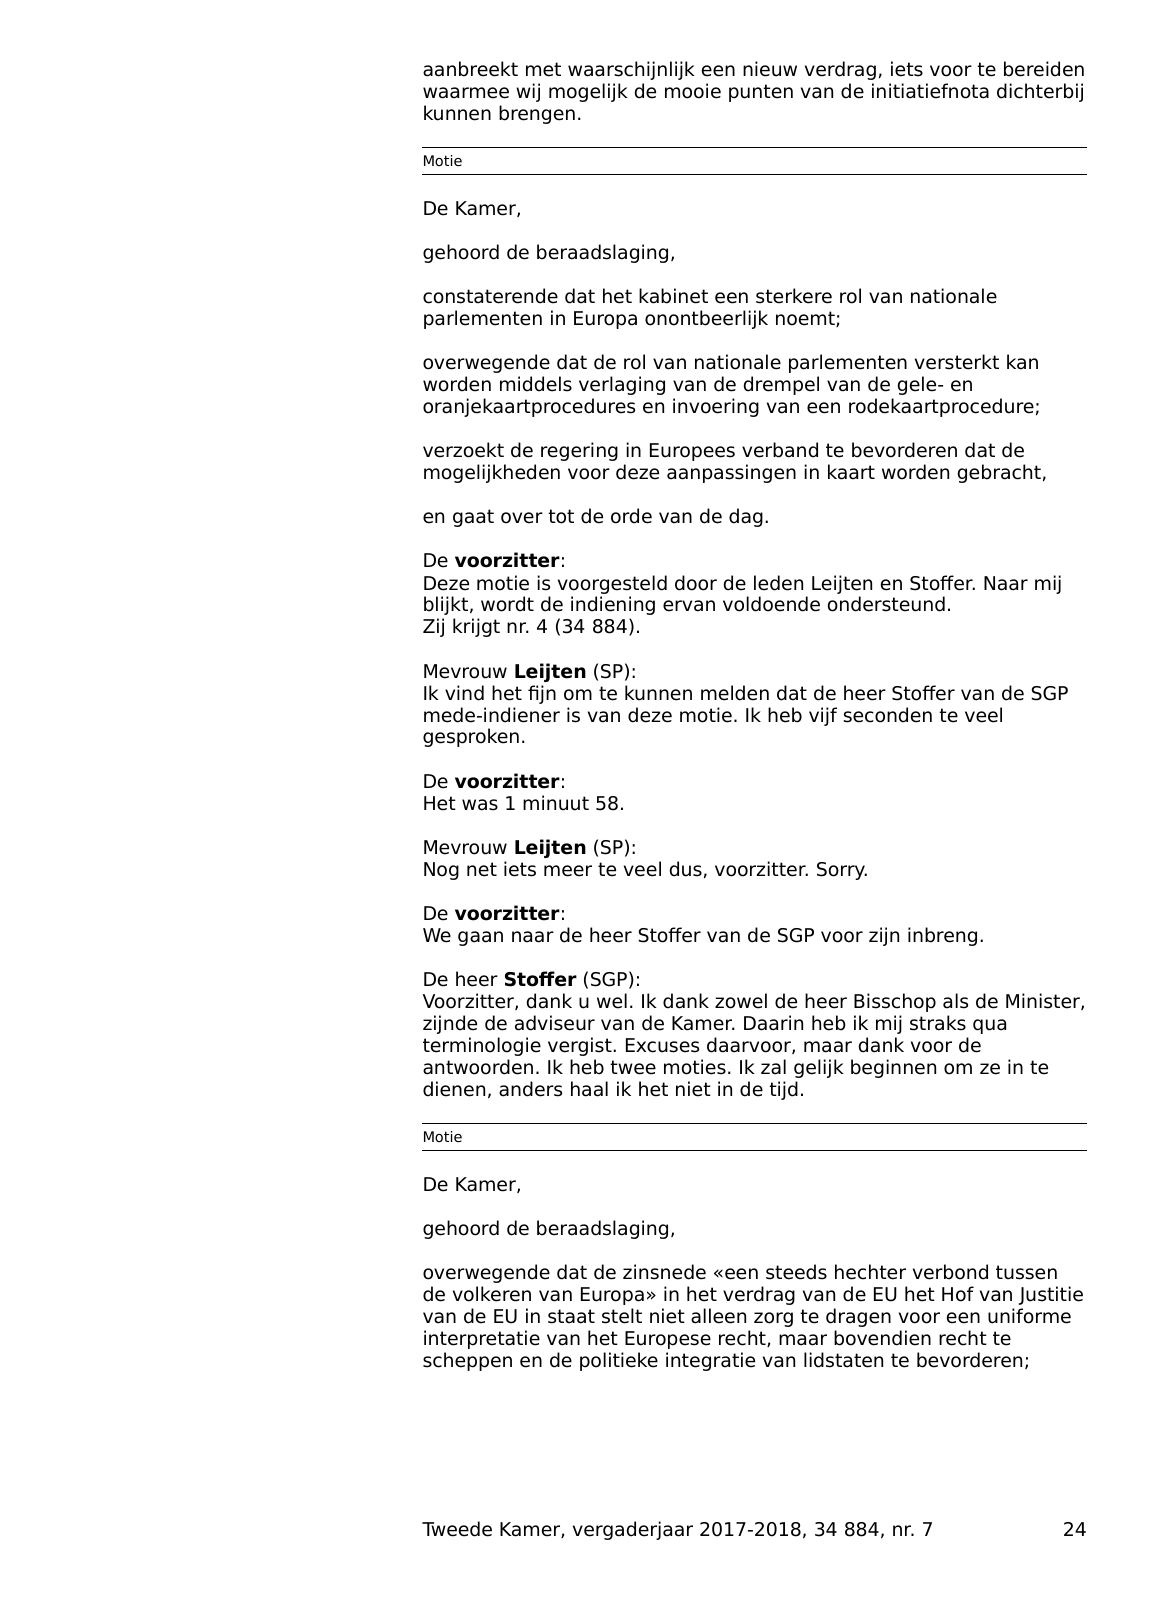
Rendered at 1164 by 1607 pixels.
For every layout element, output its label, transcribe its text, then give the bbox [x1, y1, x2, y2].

text aanbreekt met waarschijnlijk een nieuw verdrag, iets voor te bereiden waarmee wij mogelijk de mooie punten van de initiatiefnota dichterbij kunnen brengen. [422, 59, 1087, 125]
text overwegende dat de zinsnede «een steeds hechter verbond tussen de volkeren van Europa» in het verdrag van de EU het Hof van Justitie van de EU in staat stelt niet alleen zorg te dragen voor een uniforme interpretatie van het Europese recht, maar bovendien recht te scheppen en de politieke integratie van lidstaten te bevorderen; [422, 1262, 1087, 1372]
text en gaat over tot de orde van de dag. [422, 506, 1087, 528]
text De voorzitter: [422, 771, 1087, 793]
text Nog net iets meer te veel dus, voorzitter. Sorry. [422, 859, 1087, 881]
text Het was 1 minuut 58. [422, 793, 1087, 814]
text De Kamer, [422, 197, 1087, 219]
text gehoord de beraadslaging, [422, 1218, 1087, 1239]
text constaterende dat het kabinet een sterkere rol van nationale parlementen in Europa onontbeerlijk noemt; [422, 286, 1087, 330]
text Ik vind het fijn om te kunnen melden dat de heer Stoffer van de SGP mede-indiener is van deze motie. Ik heb vijf seconden te veel gesproken. [422, 682, 1087, 748]
table_header Motie [422, 1124, 1087, 1150]
text Deze motie is voorgesteld door de leden Leijten en Stoffer. Naar mij blijkt, wordt de indiening ervan voldoende ondersteund. [422, 572, 1087, 616]
text Voorzitter, dank u wel. Ik dank zowel de heer Bisschop als de Minister, zijnde de adviseur van de Kamer. Daarin heb ik mij straks qua terminologie vergist. Excuses daarvoor, maar dank voor de antwoorden. Ik heb twee moties. Ik zal gelijk beginnen om ze in te dienen, anders haal ik het niet in de tijd. [422, 991, 1087, 1101]
text Mevrouw Leijten (SP): [422, 837, 1087, 859]
text We gaan naar de heer Stoffer van de SGP voor zijn inbreng. [422, 925, 1087, 947]
text De voorzitter: [422, 903, 1087, 925]
text Mevrouw Leijten (SP): [422, 661, 1087, 682]
table_header Motie [422, 148, 1087, 174]
text verzoekt de regering in Europees verband te bevorderen dat de mogelijkheden voor deze aanpassingen in kaart worden gebracht, [422, 440, 1087, 484]
text gehoord de beraadslaging, [422, 242, 1087, 264]
text De Kamer, [422, 1173, 1087, 1195]
text De heer Stoffer (SGP): [422, 969, 1087, 991]
text overwegende dat de rol van nationale parlementen versterkt kan worden middels verlaging van de drempel van de gele- en oranjekaartprocedures en invoering van een rodekaartprocedure; [422, 352, 1087, 418]
text Zij krijgt nr. 4 (34 884). [422, 616, 1087, 638]
text De voorzitter: [422, 550, 1087, 572]
